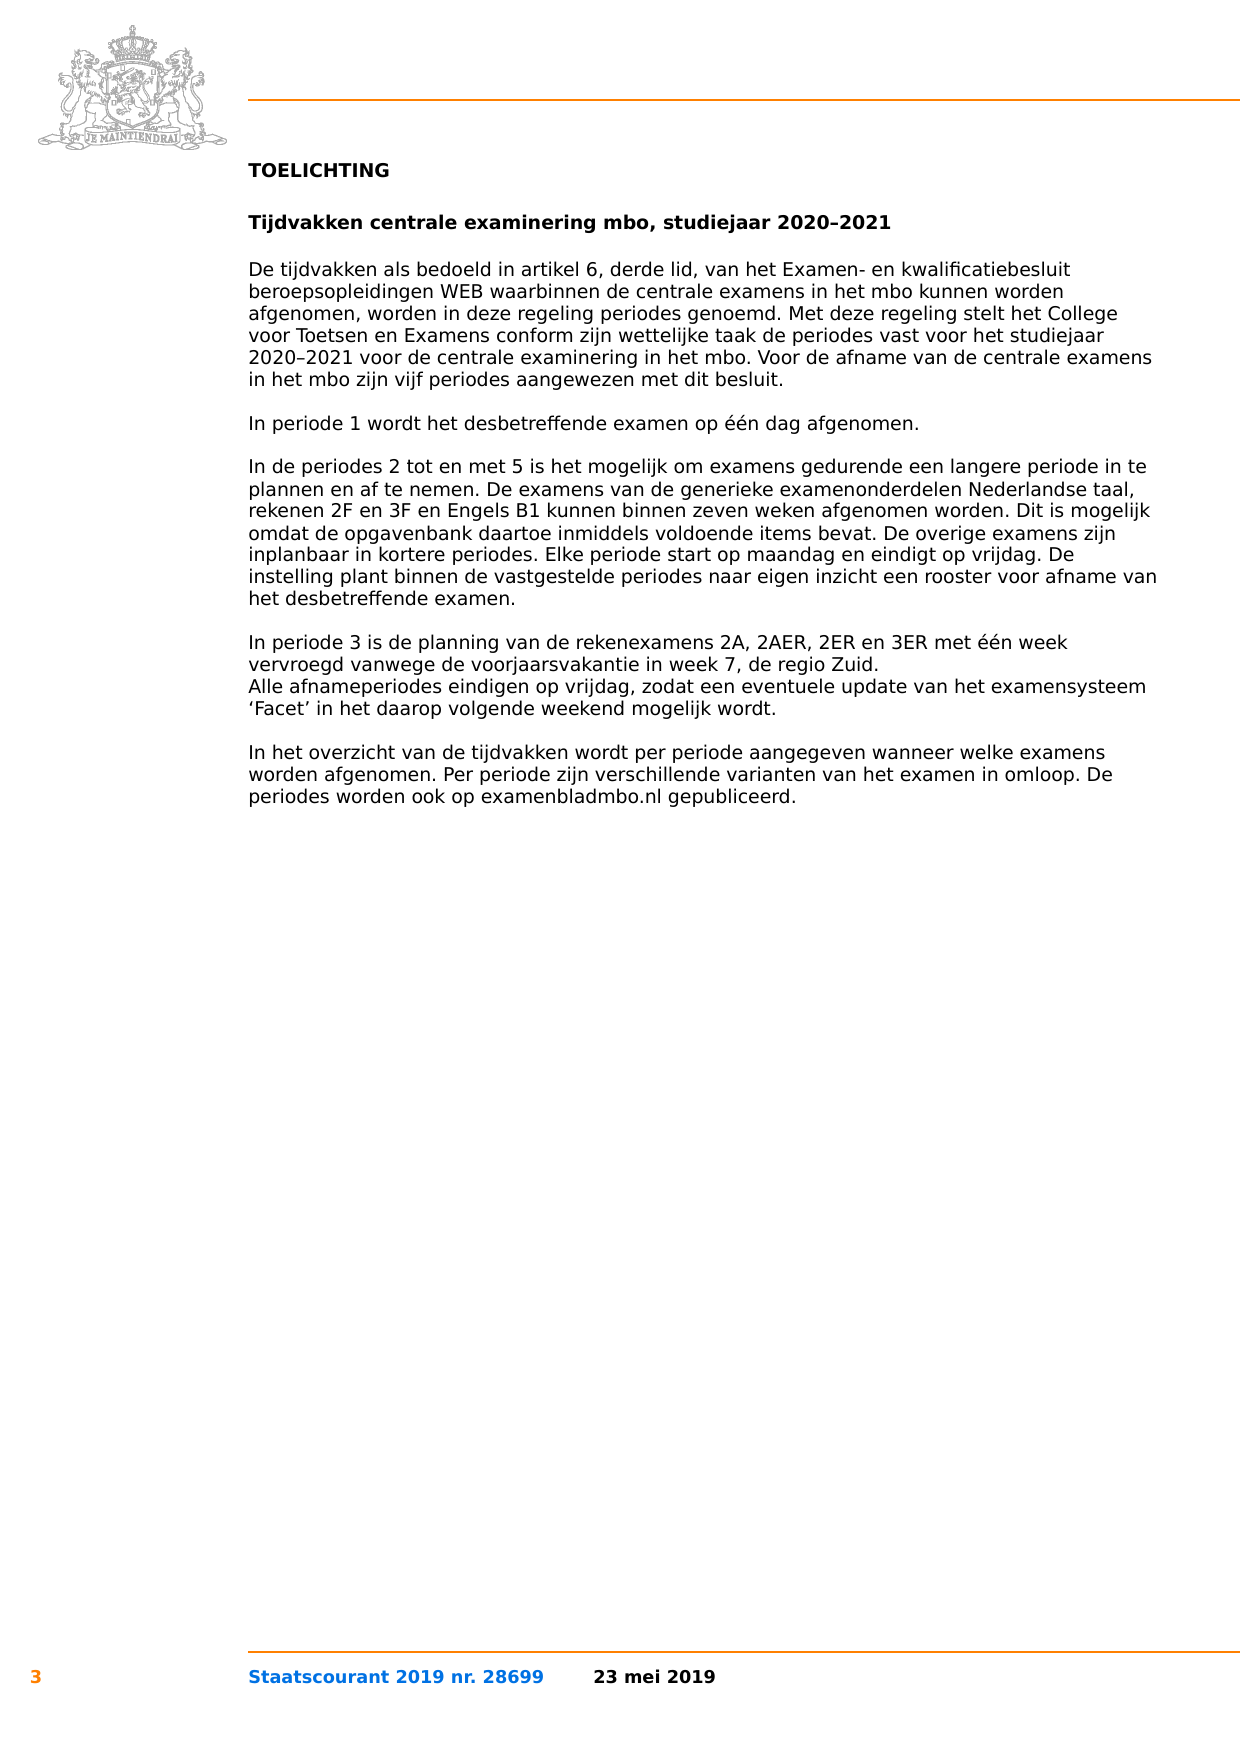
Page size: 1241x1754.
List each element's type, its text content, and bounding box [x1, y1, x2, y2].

text In het overzicht van de tijdvakken wordt per periode aangegeven wanneer welke examens worden afgenomen. Per periode zijn verschillende varianten van het examen in omloop. De periodes worden ook op examenbladmbo.nl gepubliceerd. [248, 742, 1163, 808]
text Alle afnameperiodes eindigen op vrijdag, zodat een eventuele update van het examensysteem ‘Facet’ in het daarop volgende weekend mogelijk wordt. [248, 676, 1163, 720]
subtitle Tijdvakken centrale examinering mbo, studiejaar 2020–2021 [248, 212, 1163, 234]
text De tijdvakken als bedoeld in artikel 6, derde lid, van het Examen- en kwalificatiebesluit beroepsopleidingen WEB waarbinnen de centrale examens in het mbo kunnen worden afgenomen, worden in deze regeling periodes genoemd. Met deze regeling stelt het College voor Toetsen en Examens conform zijn wettelijke taak de periodes vast voor het studiejaar 2020–2021 voor de centrale examinering in het mbo. Voor de afname van de centrale examens in het mbo zijn vijf periodes aangewezen met dit besluit. [248, 259, 1163, 391]
text In de periodes 2 tot en met 5 is het mogelijk om examens gedurende een langere periode in te plannen en af te nemen. De examens van de generieke examenonderdelen Nederlandse taal, rekenen 2F en 3F en Engels B1 kunnen binnen zeven weken afgenomen worden. Dit is mogelijk omdat de opgavenbank daartoe inmiddels voldoende items bevat. De overige examens zijn inplanbaar in kortere periodes. Elke periode start op maandag en eindigt op vrijdag. De instelling plant binnen de vastgestelde periodes naar eigen inzicht een rooster voor afname van het desbetreffende examen. [248, 456, 1163, 610]
subtitle TOELICHTING [248, 160, 1163, 182]
text In periode 1 wordt het desbetreffende examen op één dag afgenomen. [248, 413, 1163, 434]
picture [38, 25, 227, 150]
text In periode 3 is de planning van de rekenexamens 2A, 2AER, 2ER en 3ER met één week vervroegd vanwege de voorjaarsvakantie in week 7, de regio Zuid. [248, 632, 1163, 676]
